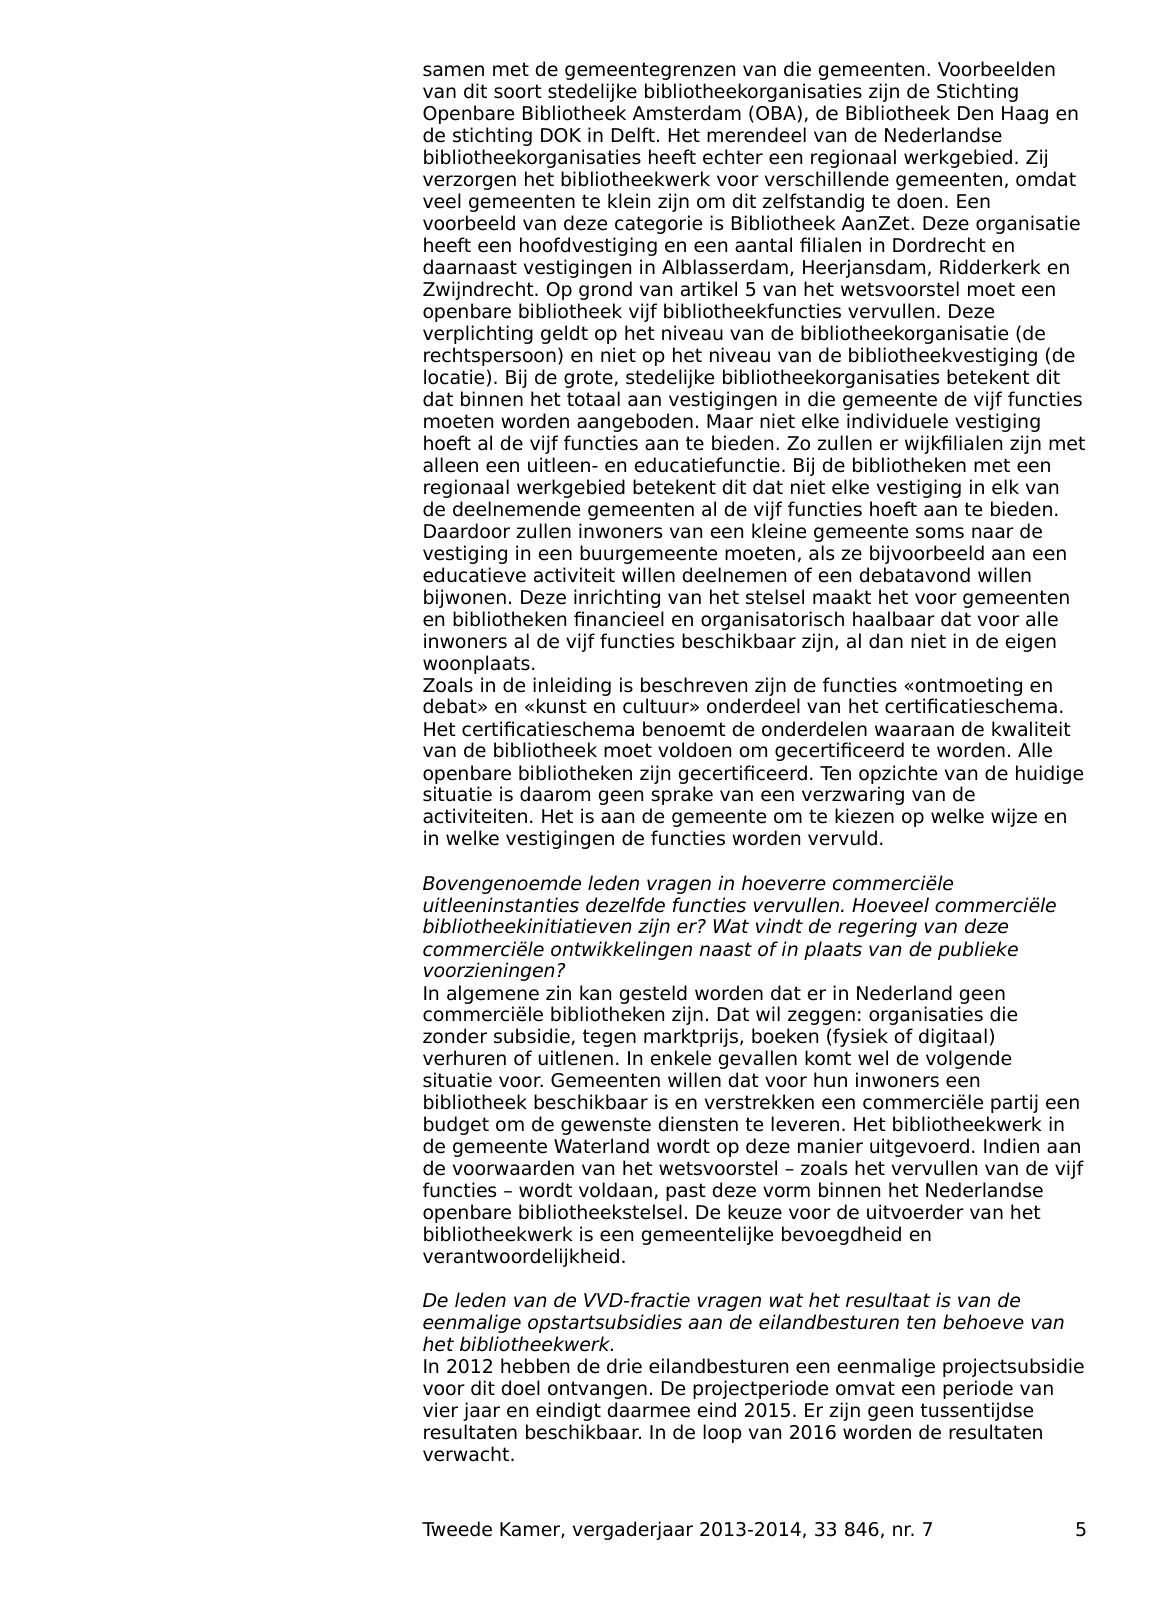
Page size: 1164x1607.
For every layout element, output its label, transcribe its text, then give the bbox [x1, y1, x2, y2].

text In algemene zin kan gesteld worden dat er in Nederland geen commerciële bibliotheken zijn. Dat wil zeggen: organisaties die zonder subsidie, tegen marktprijs, boeken (fysiek of digitaal) verhuren of uitlenen. In enkele gevallen komt wel de volgende situatie voor. Gemeenten willen dat voor hun inwoners een bibliotheek beschikbaar is en verstrekken een commerciële partij een budget om de gewenste diensten te leveren. Het bibliotheekwerk in de gemeente Waterland wordt op deze manier uitgevoerd. Indien aan de voorwaarden van het wetsvoorstel – zoals het vervullen van de vijf functies – wordt voldaan, past deze vorm binnen het Nederlandse openbare bibliotheekstelsel. De keuze voor de uitvoerder van het bibliotheekwerk is een gemeentelijke bevoegdheid en verantwoordelijkheid. [422, 982, 1087, 1268]
text samen met de gemeentegrenzen van die gemeenten. Voorbeelden van dit soort stedelijke bibliotheekorganisaties zijn de Stichting Openbare Bibliotheek Amsterdam (OBA), de Bibliotheek Den Haag en de stichting DOK in Delft. Het merendeel van de Nederlandse bibliotheekorganisaties heeft echter een regionaal werkgebied. Zij verzorgen het bibliotheekwerk voor verschillende gemeenten, omdat veel gemeenten te klein zijn om dit zelfstandig te doen. Een voorbeeld van deze categorie is Bibliotheek AanZet. Deze organisatie heeft een hoofdvestiging en een aantal filialen in Dordrecht en daarnaast vestigingen in Alblasserdam, Heerjansdam, Ridderkerk en Zwijndrecht. Op grond van artikel 5 van het wetsvoorstel moet een openbare bibliotheek vijf bibliotheekfuncties vervullen. Deze verplichting geldt op het niveau van de bibliotheekorganisatie (de rechtspersoon) en niet op het niveau van de bibliotheekvestiging (de locatie). Bij de grote, stedelijke bibliotheekorganisaties betekent dit dat binnen het totaal aan vestigingen in die gemeente de vijf functies moeten worden aangeboden. Maar niet elke individuele vestiging hoeft al de vijf functies aan te bieden. Zo zullen er wijkfilialen zijn met alleen een uitleen- en educatiefunctie. Bij de bibliotheken met een regionaal werkgebied betekent dit dat niet elke vestiging in elk van de deelnemende gemeenten al de vijf functies hoeft aan te bieden. Daardoor zullen inwoners van een kleine gemeente soms naar de vestiging in een buurgemeente moeten, als ze bijvoorbeeld aan een educatieve activiteit willen deelnemen of een debatavond willen bijwonen. Deze inrichting van het stelsel maakt het voor gemeenten en bibliotheken financieel en organisatorisch haalbaar dat voor alle inwoners al de vijf functies beschikbaar zijn, al dan niet in de eigen woonplaats. [422, 59, 1087, 674]
text De leden van de VVD-fractie vragen wat het resultaat is van de eenmalige opstartsubsidies aan de eilandbesturen ten behoeve van het bibliotheekwerk. [422, 1290, 1087, 1356]
text Zoals in de inleiding is beschreven zijn de functies «ontmoeting en debat» en «kunst en cultuur» onderdeel van het certificatieschema. Het certificatieschema benoemt de onderdelen waaraan de kwaliteit van de bibliotheek moet voldoen om gecertificeerd te worden. Alle openbare bibliotheken zijn gecertificeerd. Ten opzichte van de huidige situatie is daarom geen sprake van een verzwaring van de activiteiten. Het is aan de gemeente om te kiezen op welke wijze en in welke vestigingen de functies worden vervuld. [422, 674, 1087, 850]
text Bovengenoemde leden vragen in hoeverre commerciële uitleeninstanties dezelfde functies vervullen. Hoeveel commerciële bibliotheekinitiatieven zijn er? Wat vindt de regering van deze commerciële ontwikkelingen naast of in plaats van de publieke voorzieningen? [422, 872, 1087, 982]
text In 2012 hebben de drie eilandbesturen een eenmalige projectsubsidie voor dit doel ontvangen. De projectperiode omvat een periode van vier jaar en eindigt daarmee eind 2015. Er zijn geen tussentijdse resultaten beschikbaar. In de loop van 2016 worden de resultaten verwacht. [422, 1356, 1087, 1466]
